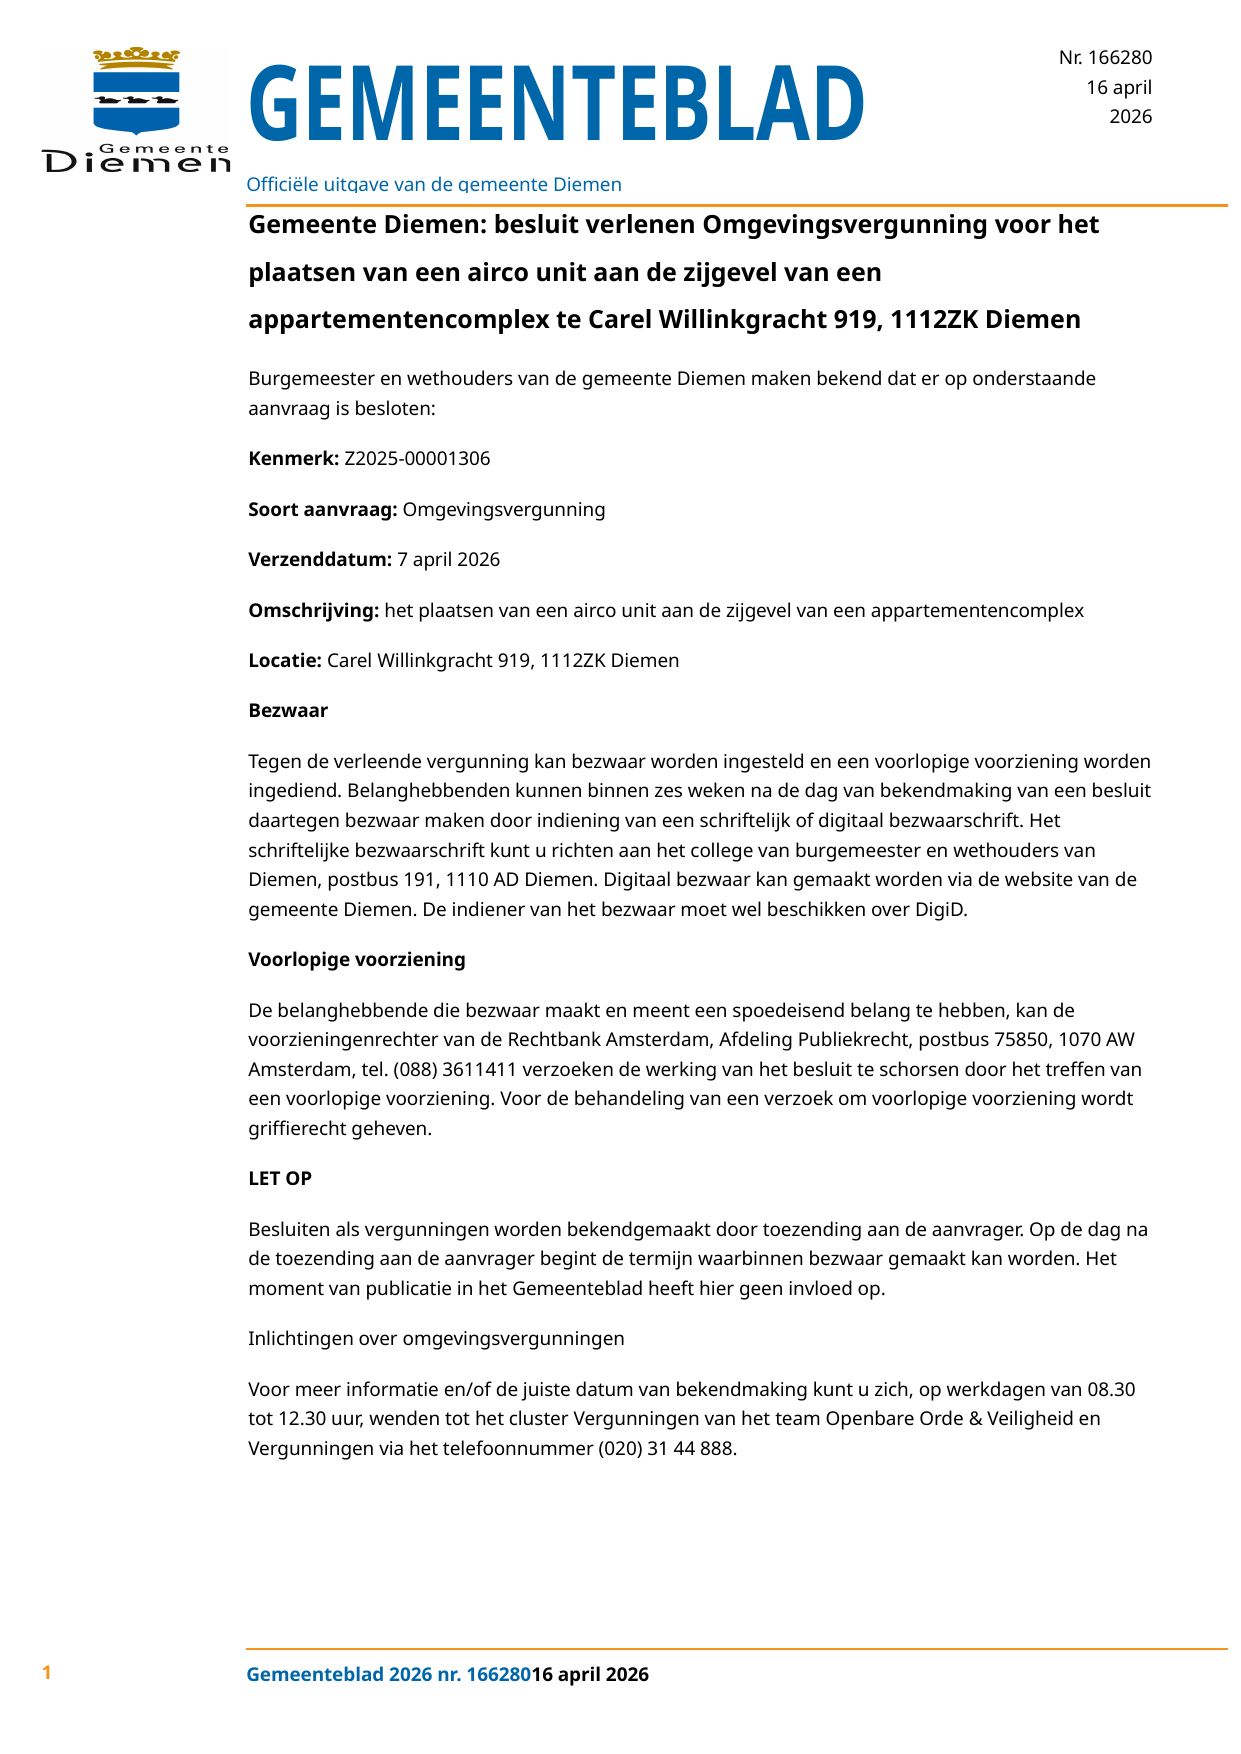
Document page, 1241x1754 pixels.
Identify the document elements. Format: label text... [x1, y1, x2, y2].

text Burgemeester en wethouders van de gemeente Diemen maken bekend dat er op onderstaande aanvraag is besloten: [248, 366, 1152, 421]
text Voorlopige voorziening [248, 946, 1152, 972]
text Inlichtingen over omgevingsvergunningen [248, 1326, 1152, 1351]
text Besluiten als vergunningen worden bekendgemaakt door toezending aan de aanvrager. Op de dag na de toezending aan de aanvrager begint de termijn waarbinnen bezwaar gemaakt kan worden. Het moment van publicatie in het Gemeenteblad heeft hier geen invloed op. [248, 1216, 1152, 1301]
text Kenmerk: Z2025-00001306 [248, 446, 1152, 471]
text Locatie: Carel Willinkgracht 919, 1112ZK Diemen [248, 647, 1152, 673]
text Bezwaar [248, 698, 1152, 723]
text Soort aanvraag: Omgevingsvergunning [248, 496, 1152, 522]
text Omschrijving: het plaatsen van een airco unit aan de zijgevel van een appartementencomplex [248, 597, 1152, 622]
text LET OP [248, 1166, 1152, 1191]
text De belanghebbende die bezwaar maakt en meent een spoedeisend belang te hebben, kan de voorzieningenrechter van de Rechtbank Amsterdam, Afdeling Publiekrecht, postbus 75850, 1070 AW Amsterdam, tel. (088) 3611411 verzoeken de werking van het besluit te schorsen door het treffen van een voorlopige voorziening. Voor de behandeling van een verzoek om voorlopige voorziening wordt griffierecht geheven. [248, 997, 1152, 1141]
picture [41, 47, 231, 172]
text Gemeente Diemen: besluit verlenen Omgevingsvergunning voor het plaatsen van een airco unit aan de zijgevel van een appartementencomplex te Carel Willinkgracht 919, 1112ZK Diemen [248, 207, 1152, 336]
text Voor meer informatie en/of de juiste datum van bekendmaking kunt u zich, op werkdagen van 08.30 tot 12.30 uur, wenden tot het cluster Vergunningen van het team Openbare Orde & Veiligheid en Vergunningen via het telefoonnummer (020) 31 44 888. [248, 1376, 1152, 1461]
text Tegen de verleende vergunning kan bezwaar worden ingesteld en een voorlopige voorziening worden ingediend. Belanghebbenden kunnen binnen zes weken na de dag van bekendmaking van een besluit daartegen bezwaar maken door indiening van een schriftelijk of digitaal bezwaarschrift. Het schriftelijke bezwaarschrift kunt u richten aan het college van burgemeester en wethouders van Diemen, postbus 191, 1110 AD Diemen. Digitaal bezwaar kan gemaakt worden via de website van de gemeente Diemen. De indiener van het bezwaar moet wel beschikken over DigiD. [248, 748, 1152, 922]
text Verzenddatum: 7 april 2026 [248, 546, 1152, 572]
